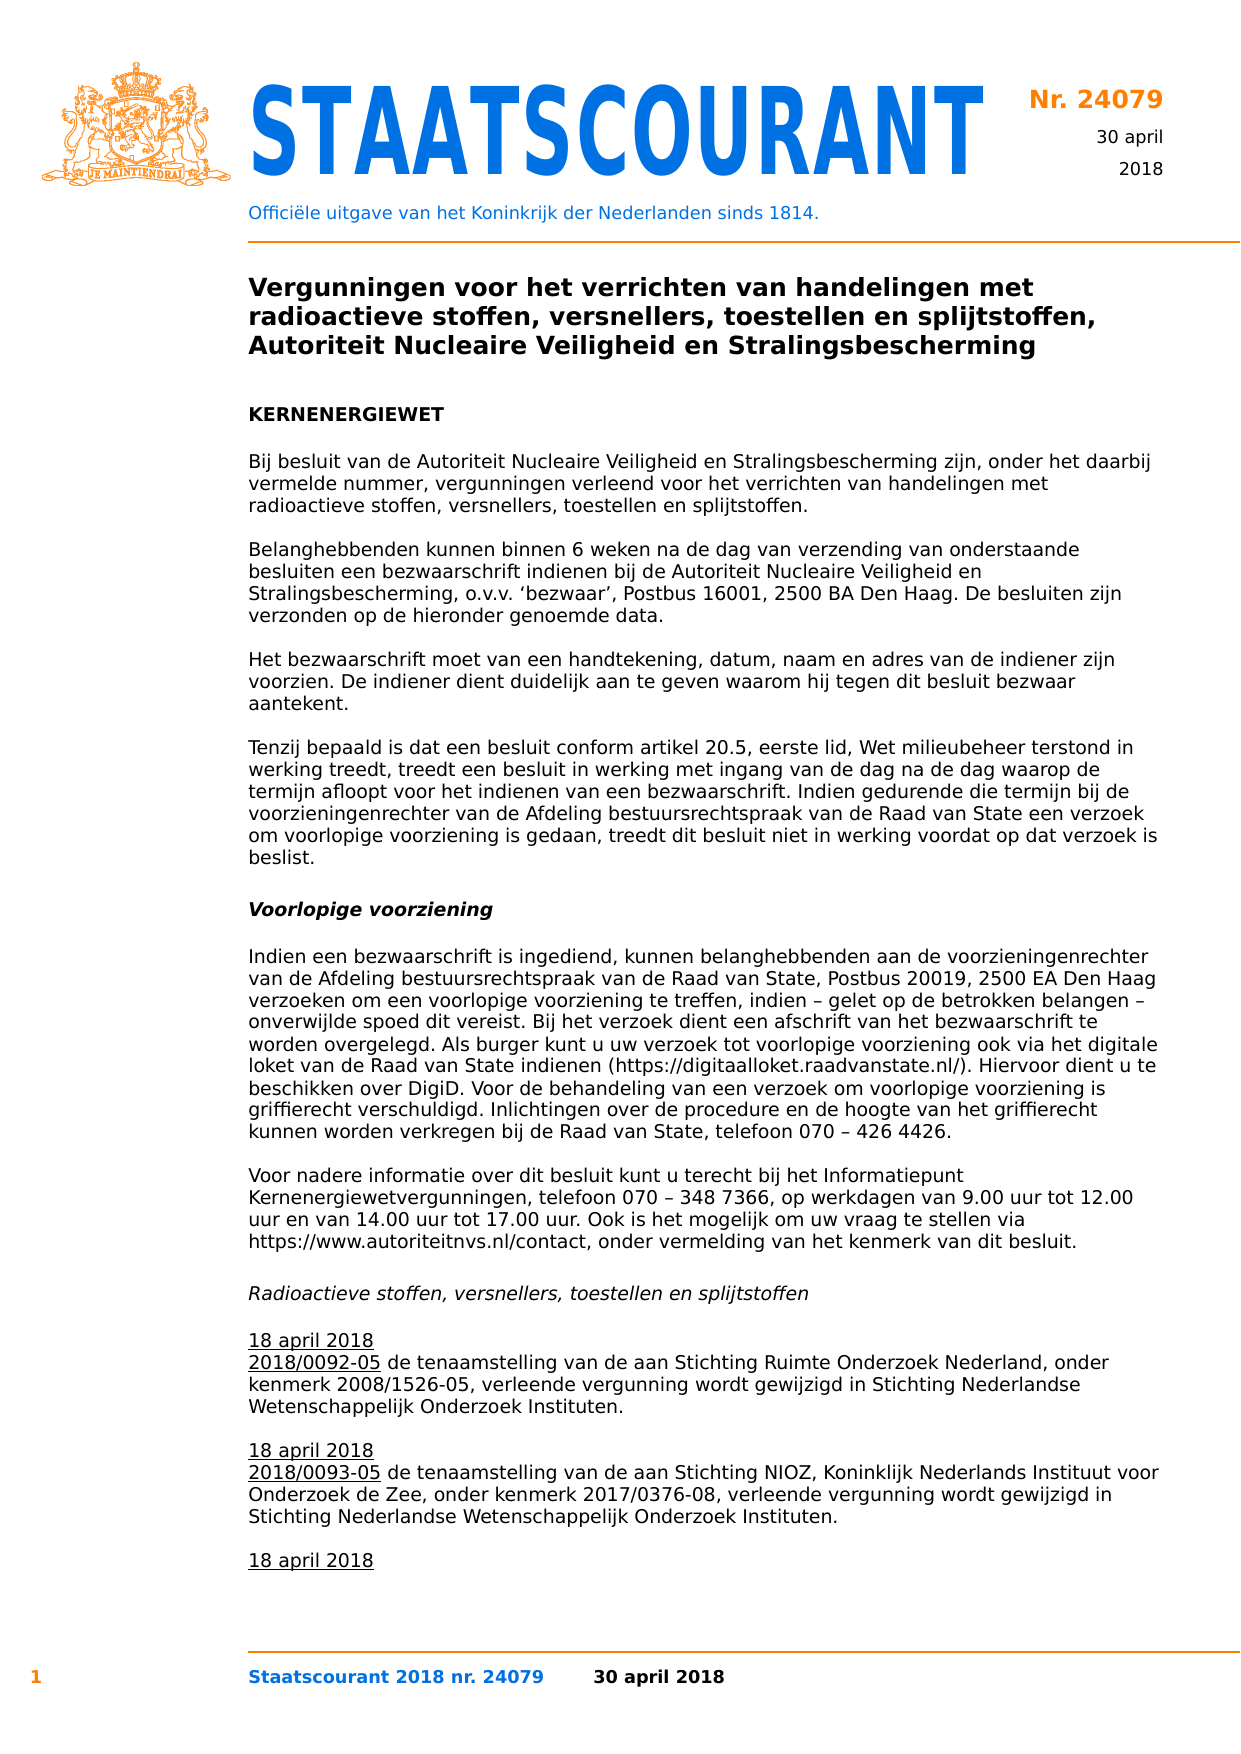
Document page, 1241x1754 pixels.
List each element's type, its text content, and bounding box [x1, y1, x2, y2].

subtitle Voorlopige voorziening [248, 898, 1163, 921]
table_cell 2018 [998, 153, 1240, 203]
text 2018/0092-05 de tenaamstelling van de aan Stichting Ruimte Onderzoek Nederland, onder kenmerk 2008/1526-05, verleende vergunning wordt gewijzigd in Stichting Nederlandse Wetenschappelijk Onderzoek Instituten. [248, 1352, 1163, 1418]
text Het bezwaarschrift moet van een handtekening, datum, naam en adres van de indiener zijn voorzien. De indiener dient duidelijk aan te geven waarom hij tegen dit besluit bezwaar aantekent. [248, 649, 1163, 715]
text Bij besluit van de Autoriteit Nucleaire Veiligheid en Stralingsbescherming zijn, onder het daarbij vermelde nummer, vergunningen verleend voor het verrichten van handelingen met radioactieve stoffen, versnellers, toestellen en splijtstoffen. [248, 451, 1163, 517]
text Belanghebbenden kunnen binnen 6 weken na de dag van verzending van onderstaande besluiten een bezwaarschrift indienen bij de Autoriteit Nucleaire Veiligheid en Stralingsbescherming, o.v.v. ‘bezwaar’, Postbus 16001, 2500 BA Den Haag. De besluiten zijn verzonden op de hieronder genoemde data. [248, 539, 1163, 627]
text Tenzij bepaald is dat een besluit conform artikel 20.5, eerste lid, Wet milieubeheer terstond in werking treedt, treedt een besluit in werking met ingang van de dag na de dag waarop de termijn afloopt voor het indienen van een bezwaarschrift. Indien gedurende die termijn bij de voorzieningenrechter van de Afdeling bestuursrechtspraak van de Raad van State een verzoek om voorlopige voorziening is gedaan, treedt dit besluit niet in werking voordat op dat verzoek is beslist. [248, 737, 1163, 868]
subtitle Radioactieve stoffen, versnellers, toestellen en splijtstoffen [248, 1283, 1163, 1305]
text Voor nadere informatie over dit besluit kunt u terecht bij het Informatiepunt Kernenergiewetvergunningen, telefoon 070 – 348 7366, op werkdagen van 9.00 uur tot 12.00 uur en van 14.00 uur tot 17.00 uur. Ook is het mogelijk om uw vraag te stellen via https://www.autoriteitnvs.nl/contact, onder vermelding van het kenmerk van dit besluit. [248, 1165, 1163, 1253]
picture [41, 62, 231, 186]
subtitle Vergunningen voor het verrichten van handelingen met radioactieve stoffen, versnellers, toestellen en splijtstoffen, Autoriteit Nucleaire Veiligheid en Stralingsbescherming [248, 273, 1163, 361]
text 2018/0093-05 de tenaamstelling van de aan Stichting NIOZ, Koninklijk Nederlands Instituut voor Onderzoek de Zee, onder kenmerk 2017/0376-08, verleende vergunning wordt gewijzigd in Stichting Nederlandse Wetenschappelijk Onderzoek Instituten. [248, 1462, 1163, 1528]
table_cell 30 april [998, 121, 1240, 153]
subtitle KERNENERGIEWET [248, 404, 1163, 426]
table_header [25, 62, 248, 241]
text Indien een bezwaarschrift is ingediend, kunnen belanghebbenden aan de voorzieningenrechter van de Afdeling bestuursrechtspraak van de Raad van State, Postbus 20019, 2500 EA Den Haag verzoeken om een voorlopige voorziening te treffen, indien – gelet op de betrokken belangen – onverwijlde spoed dit vereist. Bij het verzoek dient een afschrift van het bezwaarschrift te worden overgelegd. Als burger kunt u uw verzoek tot voorlopige voorziening ook via het digitale loket van de Raad van State indienen (https://digitaalloket.raadvanstate.nl/). Hiervoor dient u te beschikken over DigiD. Voor de behandeling van een verzoek om voorlopige voorziening is griffierecht verschuldigd. Inlichtingen over de procedure en de hoogte van het griffierecht kunnen worden verkregen bij de Raad van State, telefoon 070 – 426 4426. [248, 946, 1163, 1143]
table_header STAATSCOURANT [248, 62, 998, 203]
table_cell Officiële uitgave van het Koninkrijk der Nederlanden sinds 1814. [248, 203, 1240, 241]
text 18 april 2018 [248, 1550, 1163, 1572]
text 18 april 2018 [248, 1330, 1163, 1352]
text 18 april 2018 [248, 1440, 1163, 1462]
table_header Nr. 24079 [998, 62, 1240, 121]
